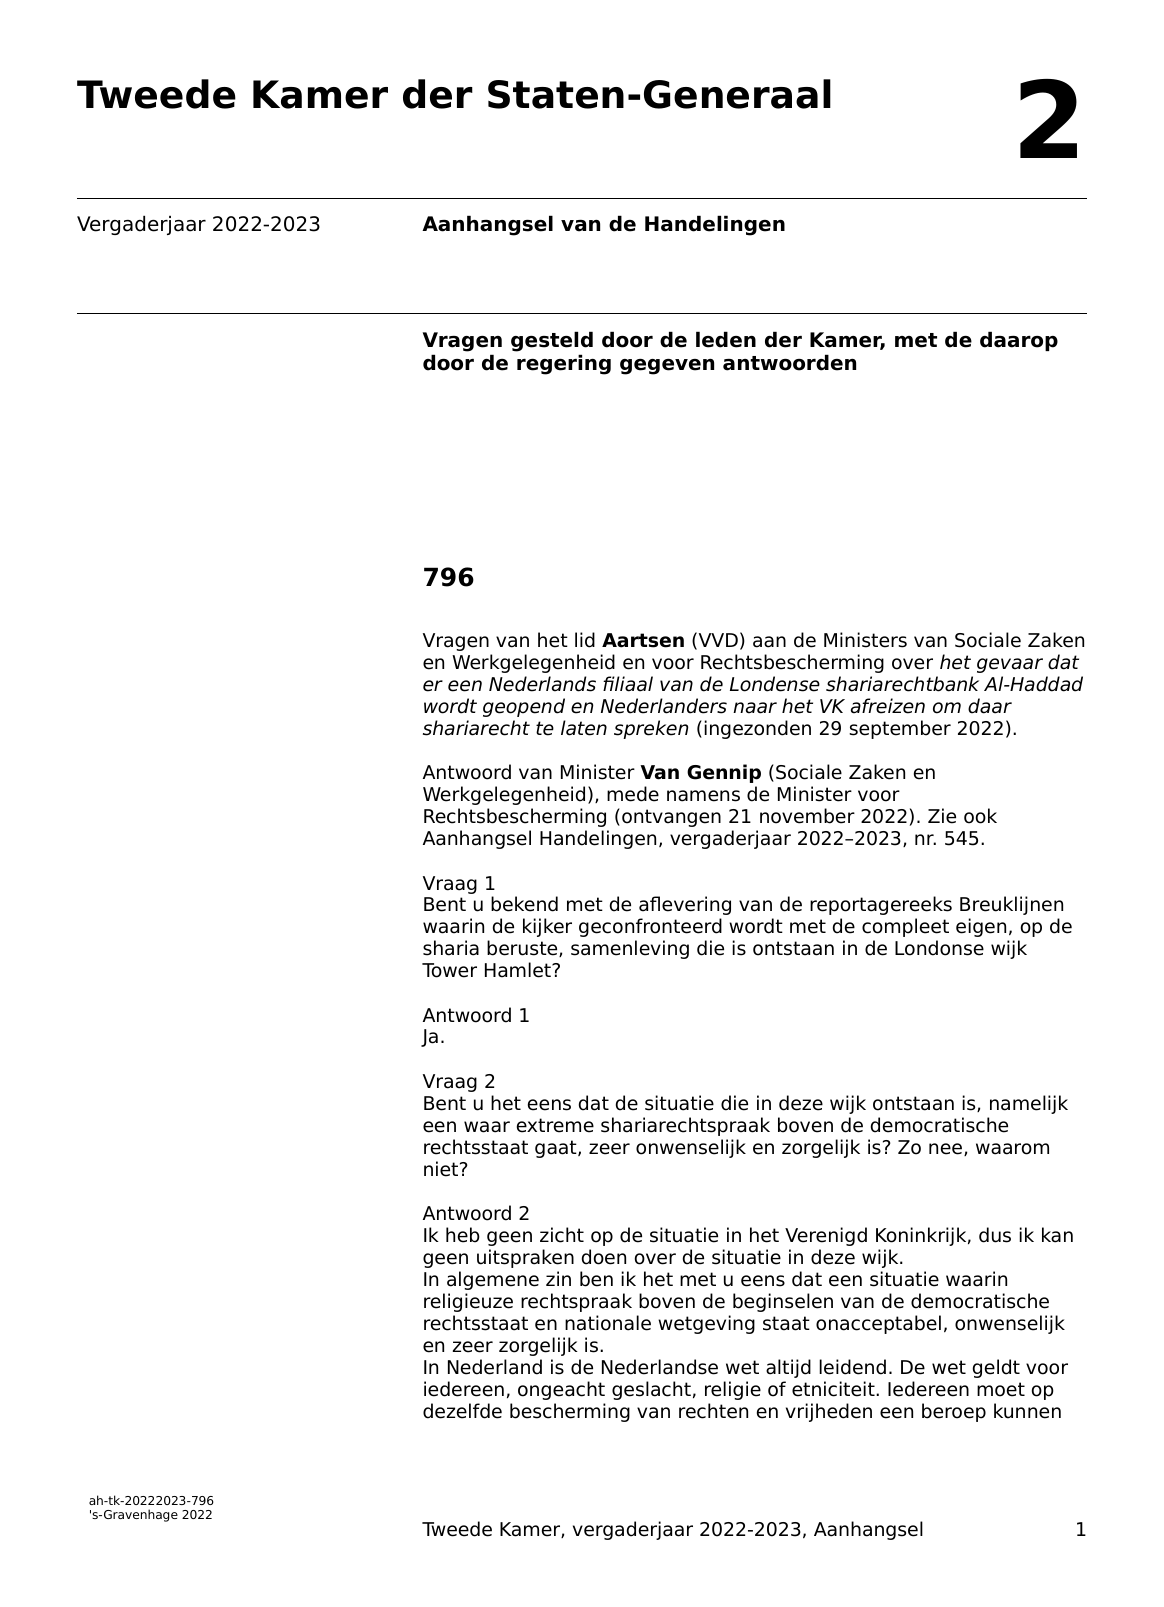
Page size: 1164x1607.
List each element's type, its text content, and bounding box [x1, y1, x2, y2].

text 's-Gravenhage 2022 [88, 1508, 323, 1522]
text Antwoord 1 [422, 1004, 1087, 1026]
text Vraag 1 [422, 872, 1087, 894]
text In algemene zin ben ik het met u eens dat een situatie waarin religieuze rechtspraak boven de beginselen van de democratische rechtsstaat en nationale wetgeving staat onacceptabel, onwenselijk en zeer zorgelijk is. [422, 1269, 1087, 1357]
table_cell Aanhangsel van de Handelingen [422, 199, 1087, 313]
text Vragen van het lid Aartsen (VVD) aan de Ministers van Sociale Zaken en Werkgelegenheid en voor Rechtsbescherming over het gevaar dat er een Nederlands filiaal van de Londense shariarechtbank Al-Haddad wordt geopend en Nederlanders naar het VK afreizen om daar shariarecht te laten spreken (ingezonden 29 september 2022). [422, 630, 1087, 740]
text Antwoord 2 [422, 1203, 1087, 1225]
text 796 [422, 563, 1087, 592]
text Ja. [422, 1026, 1087, 1048]
text In Nederland is de Nederlandse wet altijd leidend. De wet geldt voor iedereen, ongeacht geslacht, religie of etniciteit. Iedereen moet op dezelfde bescherming van rechten en vrijheden een beroep kunnen [422, 1357, 1087, 1422]
text Bent u het eens dat de situatie die in deze wijk ontstaan is, namelijk een waar extreme shariarechtspraak boven de democratische rechtsstaat gaat, zeer onwenselijk en zorgelijk is? Zo nee, waarom niet? [422, 1093, 1087, 1181]
text Ik heb geen zicht op de situatie in het Verenigd Koninkrijk, dus ik kan geen uitspraken doen over de situatie in deze wijk. [422, 1225, 1087, 1269]
table_cell [77, 314, 422, 375]
text Bent u bekend met de aflevering van de reportagereeks Breuklijnen waarin de kijker geconfronteerd wordt met de compleet eigen, op de sharia beruste, samenleving die is ontstaan in de Londonse wijk Tower Hamlet? [422, 894, 1087, 982]
table_header Tweede Kamer der Staten-Generaal [77, 59, 886, 198]
text Vraag 2 [422, 1071, 1087, 1093]
table_header 2 [886, 59, 1087, 198]
text Antwoord van Minister Van Gennip (Sociale Zaken en Werkgelegenheid), mede namens de Minister voor Rechtsbescherming (ontvangen 21 november 2022). Zie ook Aanhangsel Handelingen, vergaderjaar 2022–2023, nr. 545. [422, 762, 1087, 850]
table_cell Vragen gesteld door de leden der Kamer, met de daarop door de regering gegeven antwoorden [422, 314, 1087, 375]
text ah-tk-20222023-796 [88, 1494, 323, 1508]
table_cell Vergaderjaar 2022-2023 [77, 199, 422, 313]
